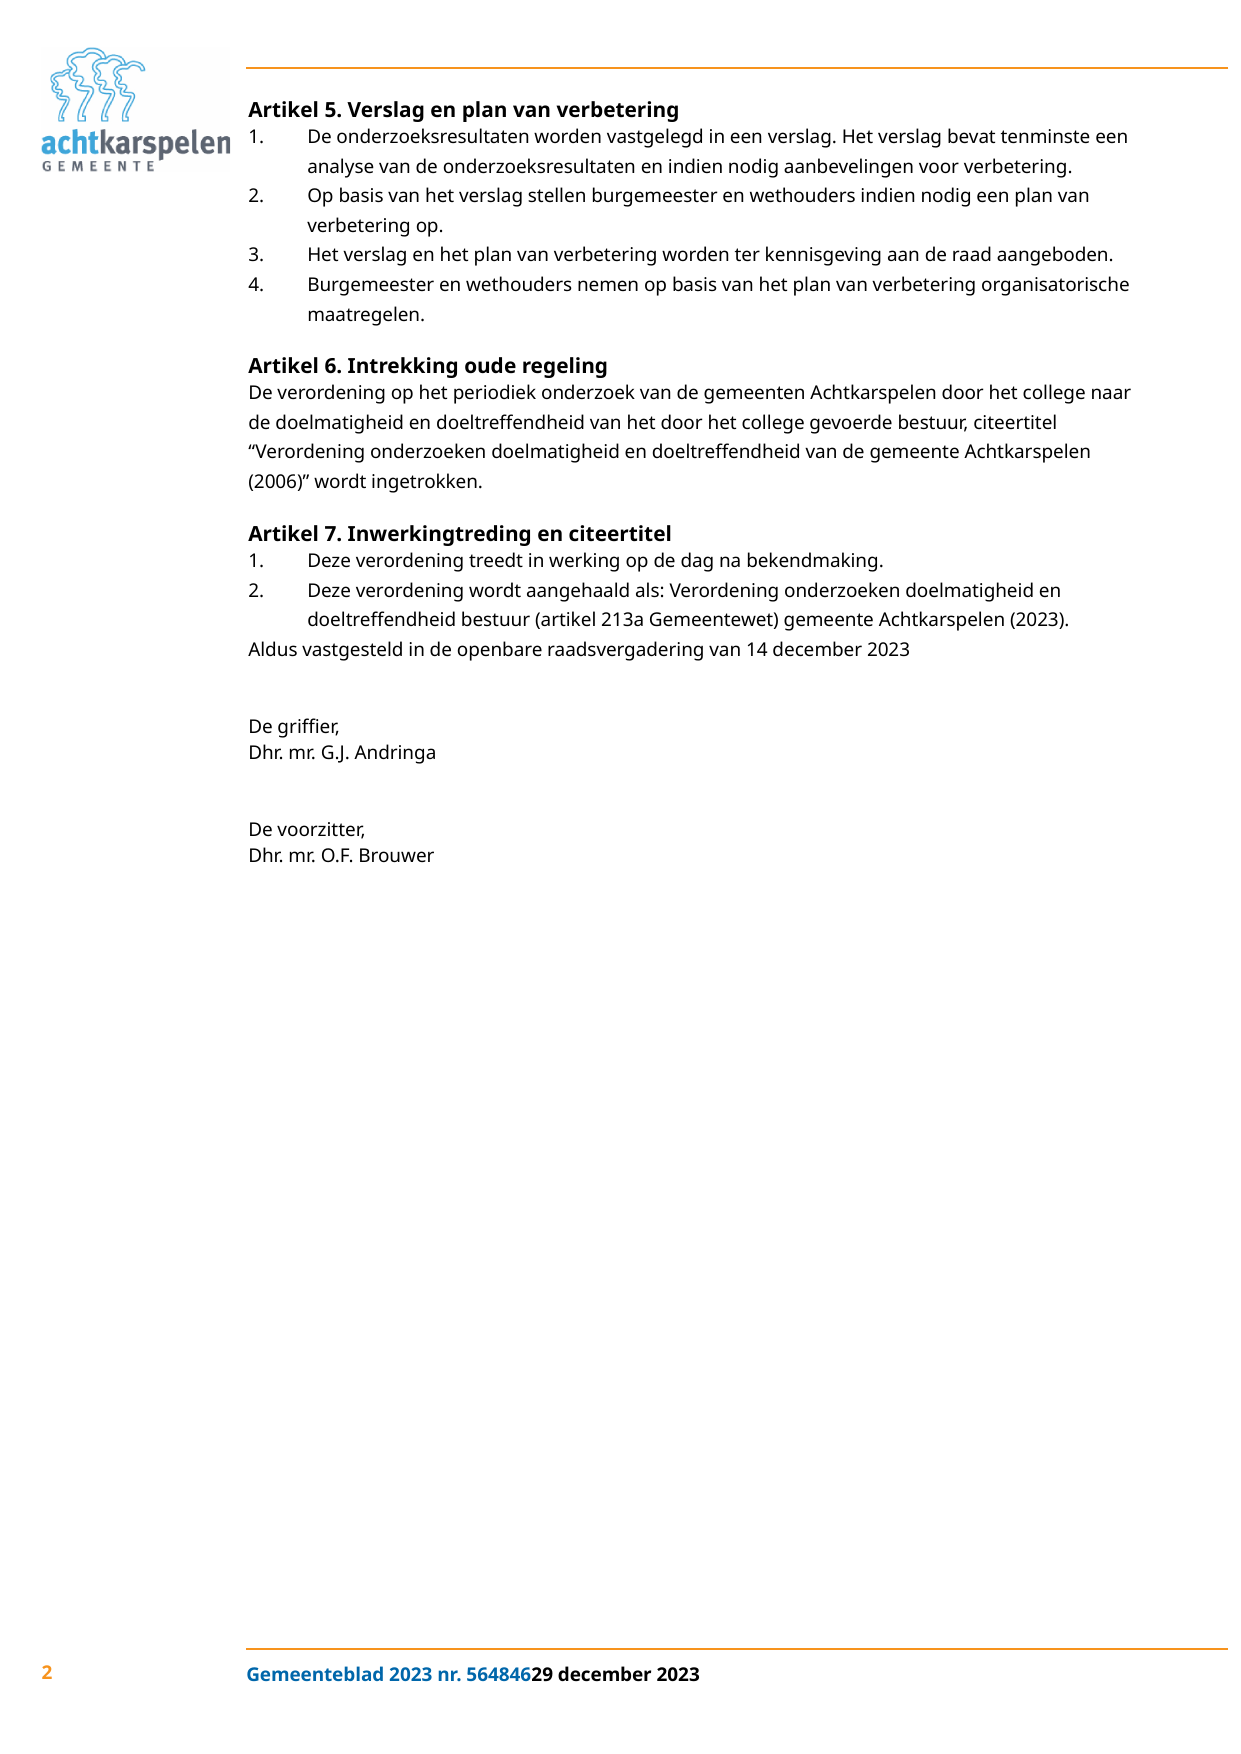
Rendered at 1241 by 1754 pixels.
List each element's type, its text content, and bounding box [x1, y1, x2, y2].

list Het verslag en het plan van verbetering worden ter kennisgeving aan de raad aangeboden. [248, 242, 1152, 267]
list Deze verordening treedt in werking op de dag na bekendmaking. [248, 547, 1152, 573]
picture [41, 47, 231, 172]
list Deze verordening wordt aangehaald als: Verordening onderzoeken doelmatigheid en doeltreffendheid bestuur (artikel 213a Gemeentewet) gemeente Achtkarspelen (2023). [248, 577, 1152, 632]
text Aldus vastgesteld in de openbare raadsvergadering van 14 december 2023 [248, 636, 1152, 662]
text Artikel 6. Intrekking oude regeling [248, 351, 1152, 379]
list De onderzoeksresultaten worden vastgelegd in een verslag. Het verslag bevat tenminste een analyse van de onderzoeksresultaten en indien nodig aanbevelingen voor verbetering. [248, 123, 1152, 178]
text Artikel 5. Verslag en plan van verbetering [248, 95, 1152, 123]
text Dhr. mr. O.F. Brouwer [248, 842, 1152, 867]
text De verordening op het periodiek onderzoek van de gemeenten Achtkarspelen door het college naar de doelmatigheid en doeltreffendheid van het door het college gevoerde bestuur, citeertitel “Verordening onderzoeken doelmatigheid en doeltreffendheid van de gemeente Achtkarspelen (2006)” wordt ingetrokken. [248, 379, 1152, 494]
list Burgemeester en wethouders nemen op basis van het plan van verbetering organisatorische maatregelen. [248, 271, 1152, 326]
list Op basis van het verslag stellen burgemeester en wethouders indien nodig een plan van verbetering op. [248, 182, 1152, 238]
text Dhr. mr. G.J. Andringa [248, 739, 1152, 764]
text De griffier, [248, 713, 1152, 739]
text Artikel 7. Inwerkingtreding en citeertitel [248, 519, 1152, 547]
text De voorzitter, [248, 816, 1152, 842]
